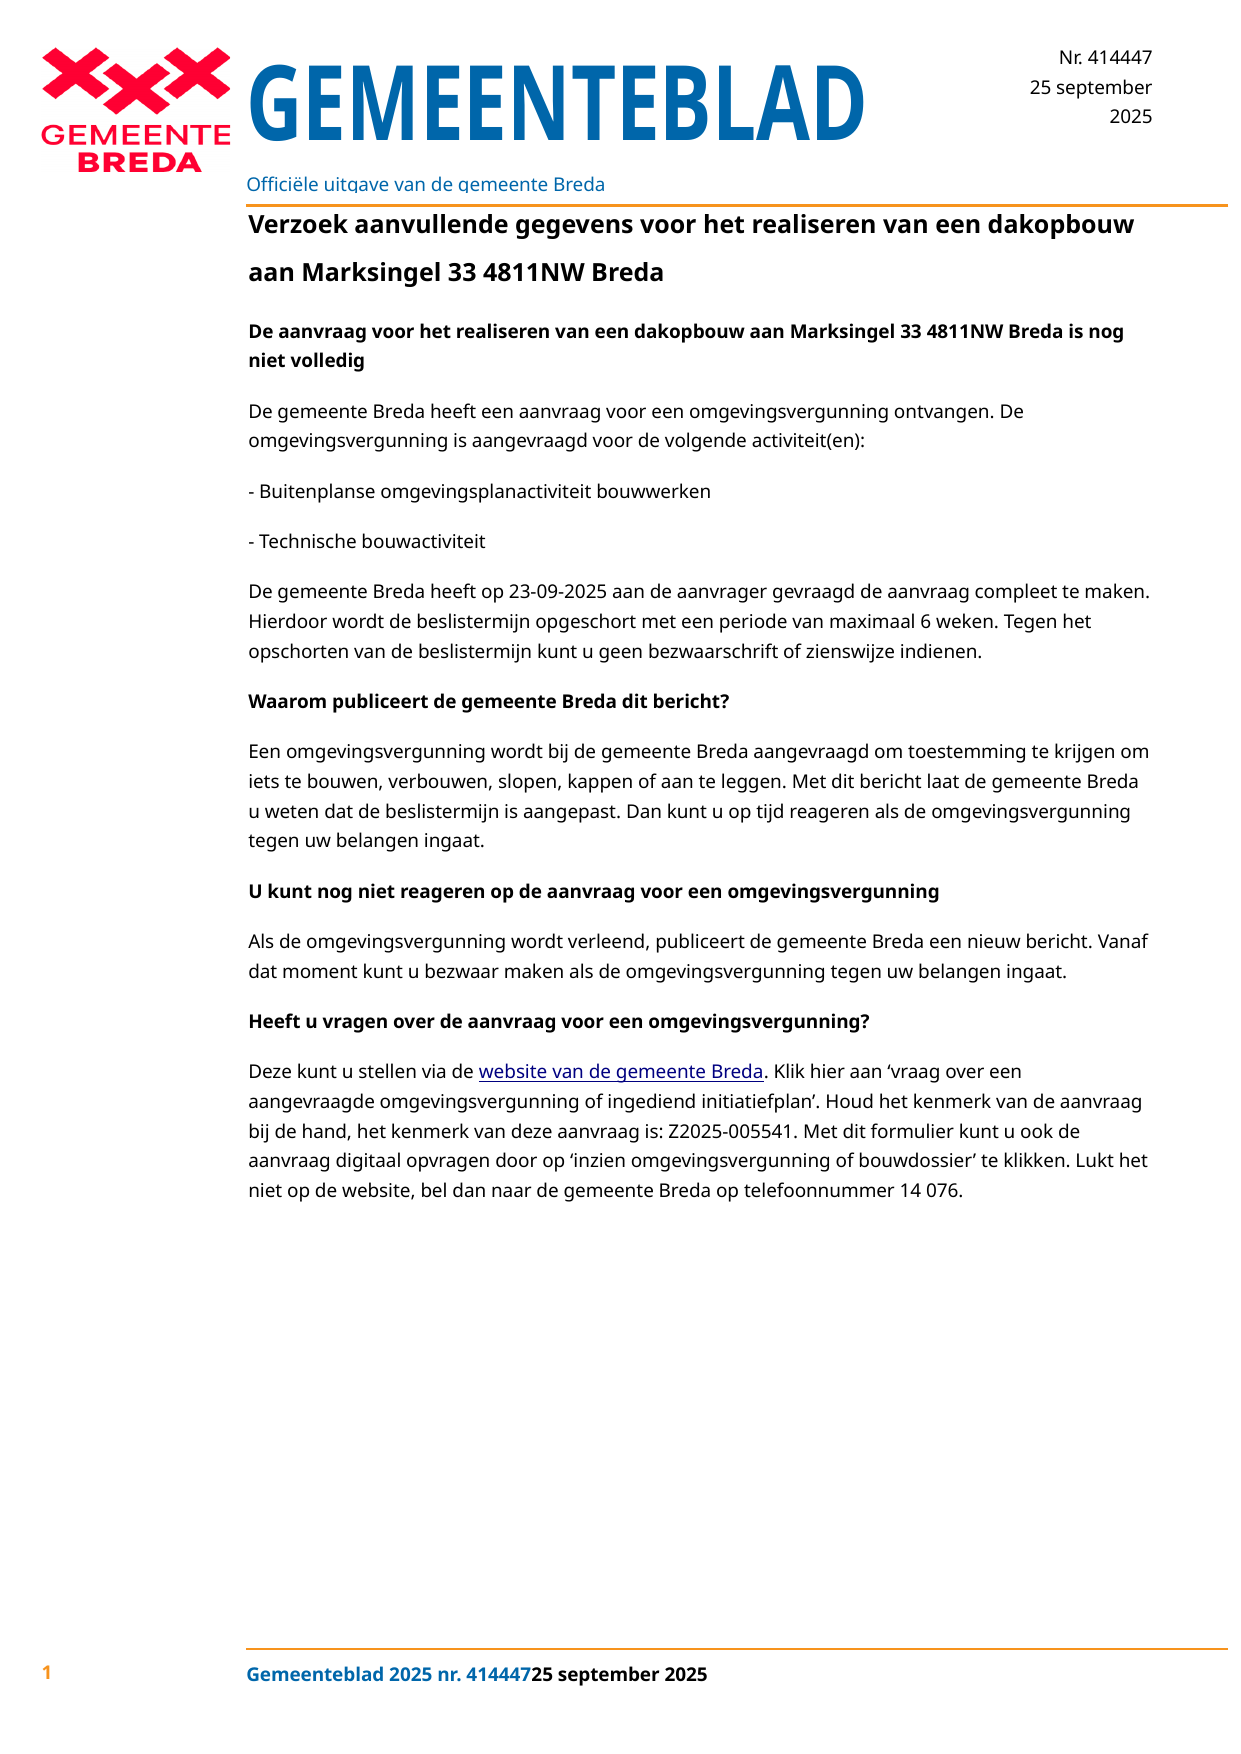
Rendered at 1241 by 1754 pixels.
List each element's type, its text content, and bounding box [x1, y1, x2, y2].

text De gemeente Breda heeft op 23-09-2025 aan de aanvrager gevraagd de aanvraag compleet te maken. Hierdoor wordt de beslistermijn opgeschort met een periode van maximaal 6 weken. Tegen het opschorten van de beslistermijn kunt u geen bezwaarschrift of zienswijze indienen. [248, 579, 1152, 664]
text Als de omgevingsvergunning wordt verleend, publiceert de gemeente Breda een nieuw bericht. Vanaf dat moment kunt u bezwaar maken als de omgevingsvergunning tegen uw belangen ingaat. [248, 928, 1152, 984]
text De aanvraag voor het realiseren van een dakopbouw aan Marksingel 33 4811NW Breda is nog niet volledig [248, 318, 1152, 373]
text - Technische bouwactiviteit [248, 528, 1152, 554]
text Deze kunt u stellen via de website van de gemeente Breda. Klik hier aan ‘vraag over een aangevraagde omgevingsvergunning of ingediend initiatiefplan’. Houd het kenmerk van de aanvraag bij de hand, het kenmerk van deze aanvraag is: Z2025-005541. Met dit formulier kunt u ook de aanvraag digitaal opvragen door op ‘inzien omgevingsvergunning of bouwdossier’ te klikken. Lukt het niet op de website, bel dan naar de gemeente Breda op telefoonnummer 14 076. [248, 1059, 1152, 1203]
text - Buitenplanse omgevingsplanactiviteit bouwwerken [248, 478, 1152, 504]
text U kunt nog niet reageren op de aanvraag voor een omgevingsvergunning [248, 878, 1152, 904]
text Waarom publiceert de gemeente Breda dit bericht? [248, 688, 1152, 714]
text Heeft u vragen over de aanvraag voor een omgevingsvergunning? [248, 1008, 1152, 1034]
text Een omgevingsvergunning wordt bij de gemeente Breda aangevraagd om toestemming te krijgen om iets te bouwen, verbouwen, slopen, kappen of aan te leggen. Met dit bericht laat de gemeente Breda u weten dat de beslistermijn is aangepast. Dan kunt u op tijd reageren als de omgevingsvergunning tegen uw belangen ingaat. [248, 739, 1152, 853]
text De gemeente Breda heeft een aanvraag voor een omgevingsvergunning ontvangen. De omgevingsvergunning is aangevraagd voor de volgende activiteit(en): [248, 398, 1152, 453]
text Verzoek aanvullende gegevens voor het realiseren van een dakopbouw aan Marksingel 33 4811NW Breda [248, 207, 1152, 288]
picture [41, 47, 231, 172]
